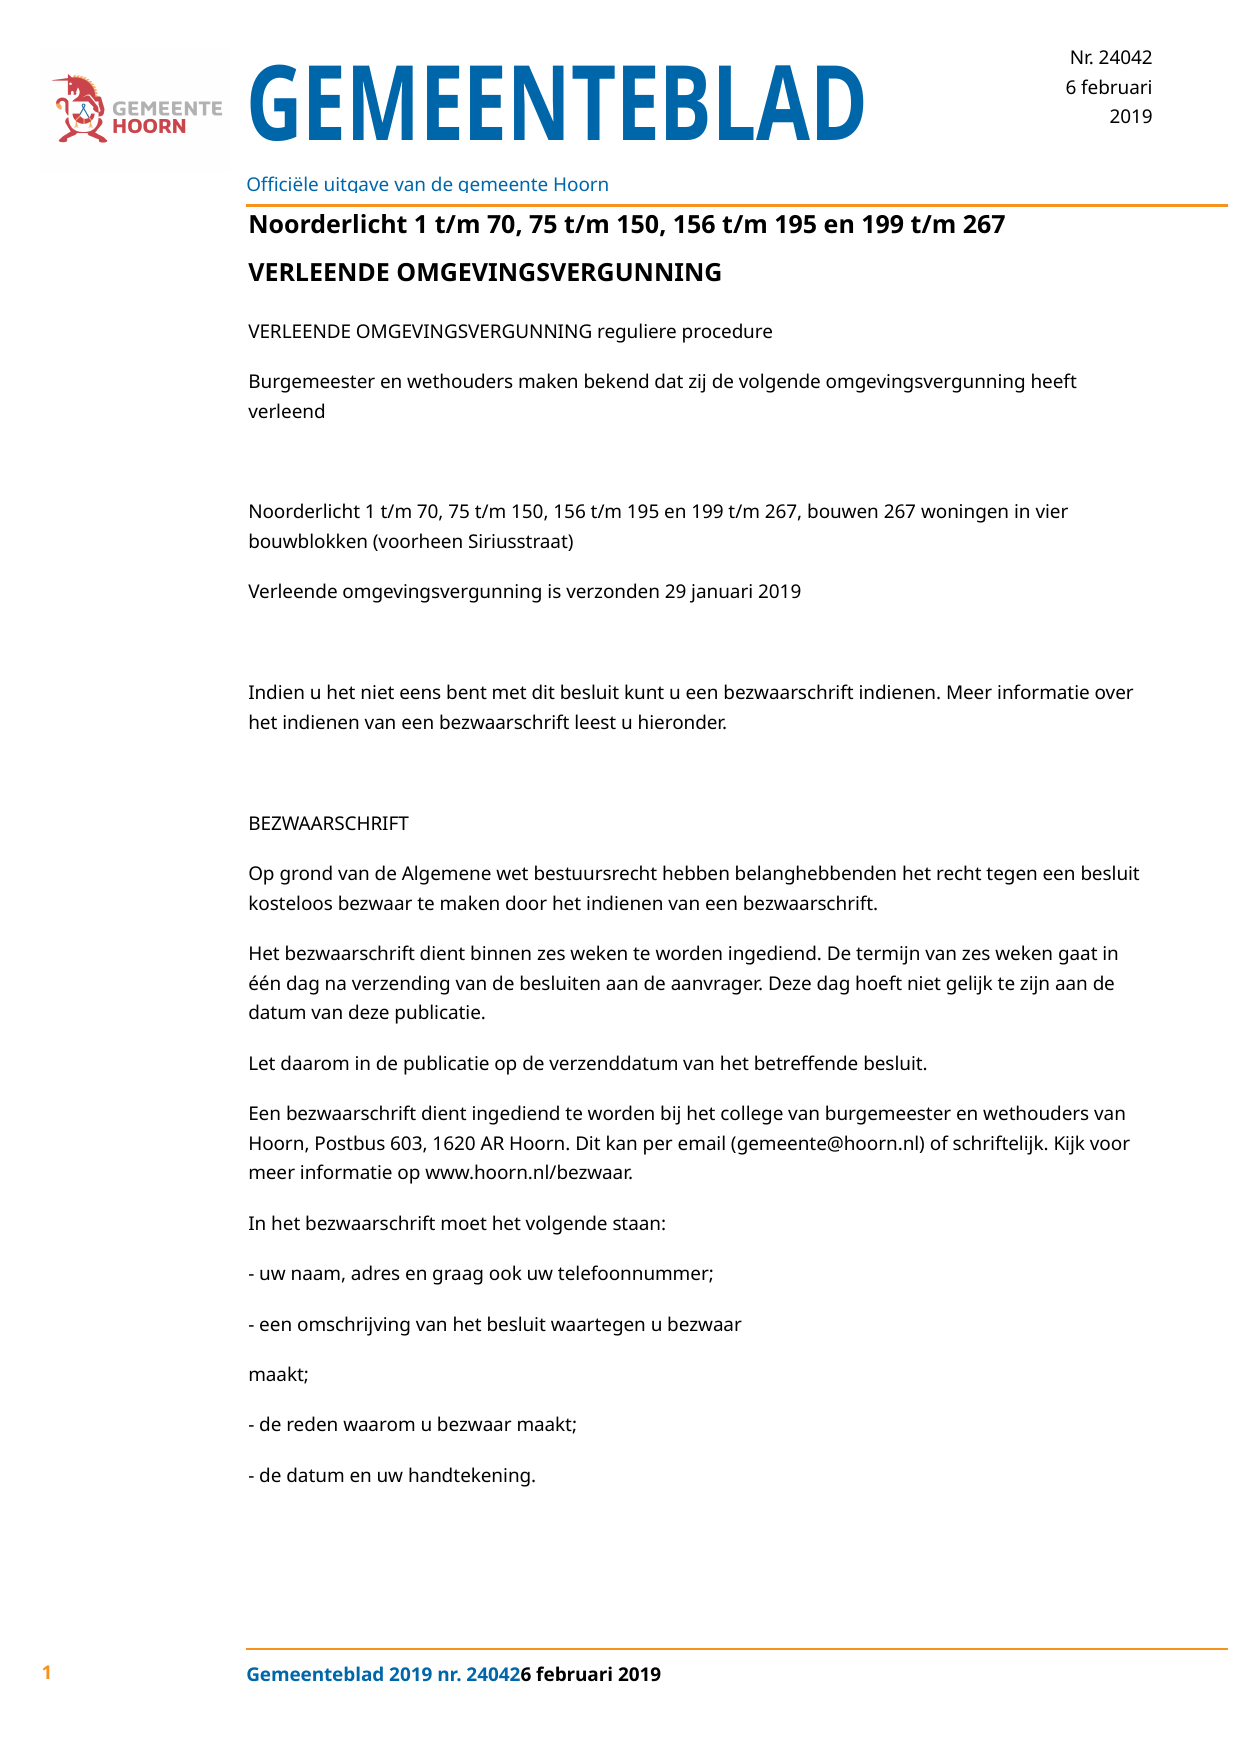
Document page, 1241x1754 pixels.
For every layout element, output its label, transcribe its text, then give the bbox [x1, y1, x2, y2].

text Noorderlicht 1 t/m 70, 75 t/m 150, 156 t/m 195 en 199 t/m 267 VERLEENDE OMGEVINGSVERGUNNING [248, 207, 1152, 288]
picture [41, 47, 231, 172]
text Verleende omgevingsvergunning is verzonden 29 januari 2019 [248, 579, 1152, 604]
text Noorderlicht 1 t/m 70, 75 t/m 150, 156 t/m 195 en 199 t/m 267, bouwen 267 woningen in vier bouwblokken (voorheen Siriusstraat) [248, 499, 1152, 554]
text - een omschrijving van het besluit waartegen u bezwaar [248, 1311, 1152, 1337]
text Indien u het niet eens bent met dit besluit kunt u een bezwaarschrift indienen. Meer informatie over het indienen van een bezwaarschrift leest u hieronder. [248, 679, 1152, 735]
text maakt; [248, 1361, 1152, 1387]
text Een bezwaarschrift dient ingediend te worden bij het college van burgemeester en wethouders van Hoorn, Postbus 603, 1620 AR Hoorn. Dit kan per email (gemeente@hoorn.nl) of schriftelijk. Kijk voor meer informatie op www.hoorn.nl/bezwaar. [248, 1100, 1152, 1185]
text In het bezwaarschrift moet het volgende staan: [248, 1210, 1152, 1236]
text - de reden waarom u bezwaar maakt; [248, 1412, 1152, 1437]
text Let daarom in de publicatie op de verzenddatum van het betreffende besluit. [248, 1050, 1152, 1076]
text - de datum en uw handtekening. [248, 1462, 1152, 1488]
text BEZWAARSCHRIFT [248, 810, 1152, 836]
text Burgemeester en wethouders maken bekend dat zij de volgende omgevingsvergunning heeft verleend [248, 368, 1152, 424]
text Op grond van de Algemene wet bestuursrecht hebben belanghebbenden het recht tegen een besluit kosteloos bezwaar te maken door het indienen van een bezwaarschrift. [248, 860, 1152, 916]
text Het bezwaarschrift dient binnen zes weken te worden ingediend. De termijn van zes weken gaat in één dag na verzending van de besluiten aan de aanvrager. Deze dag hoeft niet gelijk te zijn aan de datum van deze publicatie. [248, 940, 1152, 1025]
text VERLEENDE OMGEVINGSVERGUNNING reguliere procedure [248, 318, 1152, 344]
text - uw naam, adres en graag ook uw telefoonnummer; [248, 1260, 1152, 1286]
